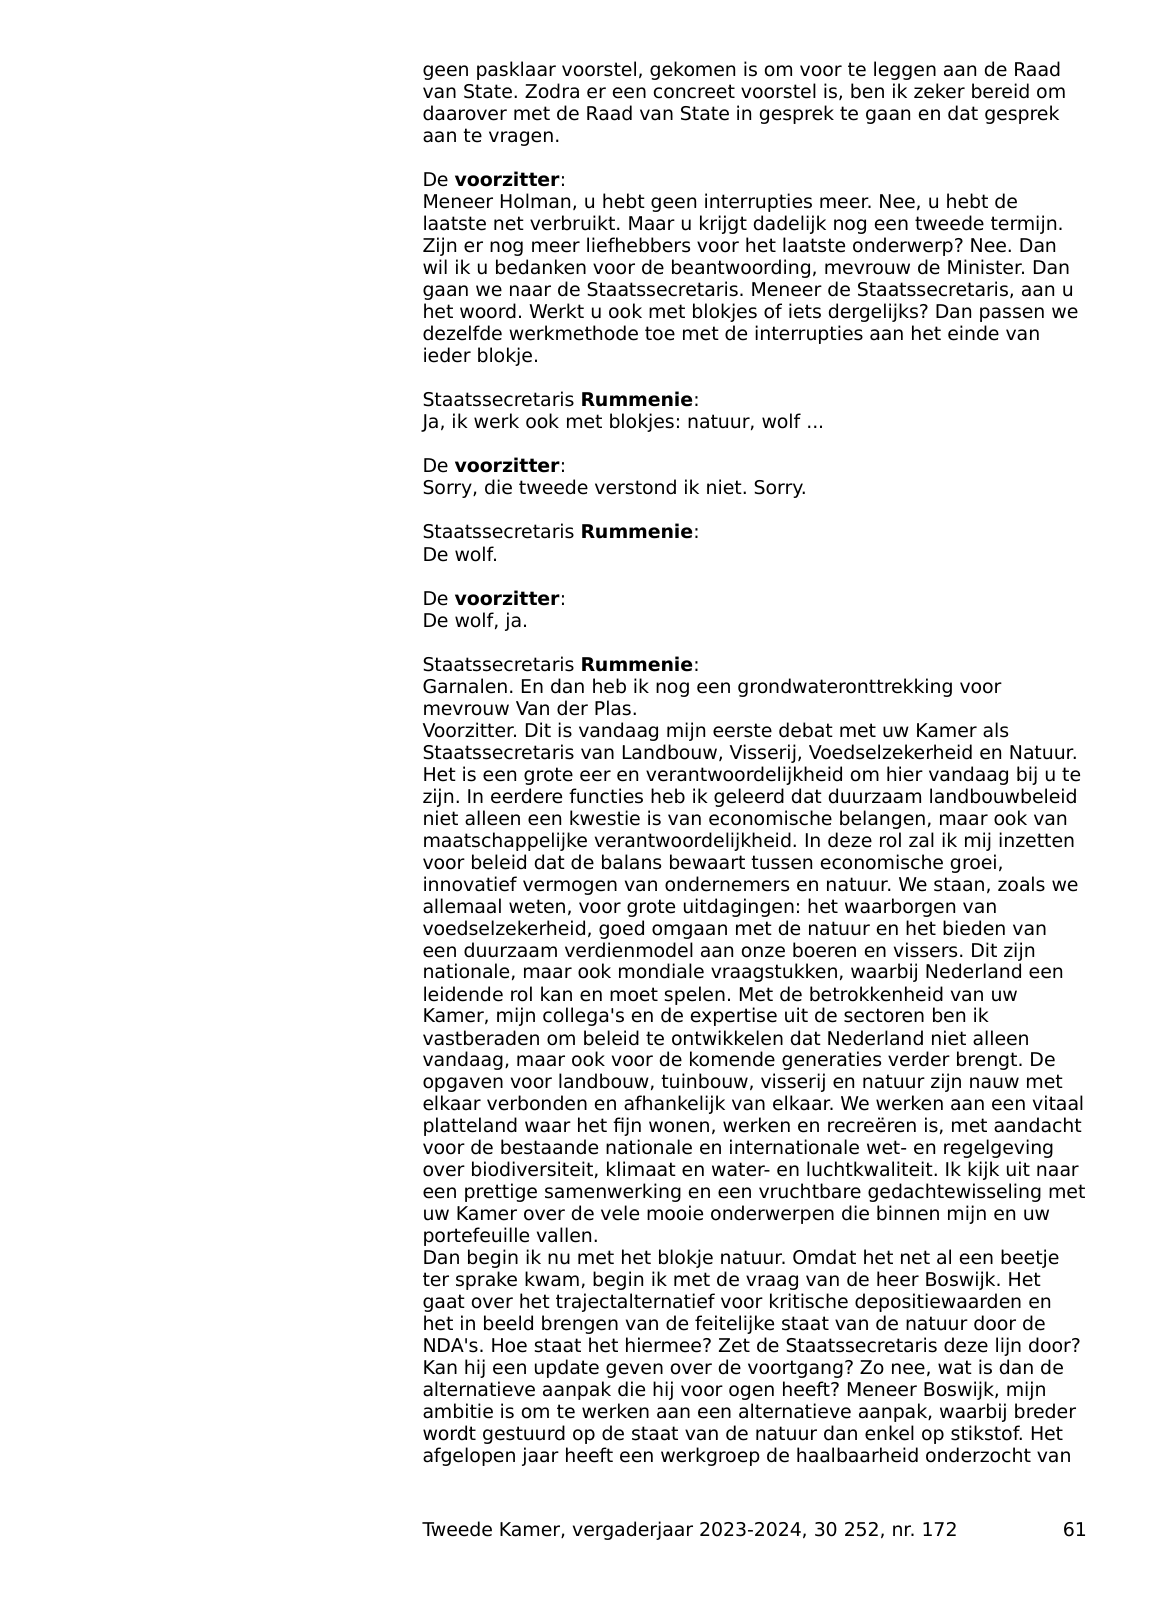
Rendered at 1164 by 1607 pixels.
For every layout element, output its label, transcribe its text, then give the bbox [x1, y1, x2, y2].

text De wolf, ja. [422, 609, 1087, 632]
text Garnalen. En dan heb ik nog een grondwateronttrekking voor mevrouw Van der Plas. [422, 676, 1087, 720]
text De wolf. [422, 543, 1087, 565]
text De voorzitter: [422, 455, 1087, 477]
text Staatssecretaris Rummenie: [422, 521, 1087, 543]
text Staatssecretaris Rummenie: [422, 389, 1087, 411]
text Dan begin ik nu met het blokje natuur. Omdat het net al een beetje ter sprake kwam, begin ik met de vraag van de heer Boswijk. Het gaat over het trajectalternatief voor kritische depositiewaarden en het in beeld brengen van de feitelijke staat van de natuur door de NDA's. Hoe staat het hiermee? Zet de Staatssecretaris deze lijn door? Kan hij een update geven over de voortgang? Zo nee, wat is dan de alternatieve aanpak die hij voor ogen heeft? Meneer Boswijk, mijn ambitie is om te werken aan een alternatieve aanpak, waarbij breder wordt gestuurd op de staat van de natuur dan enkel op stikstof. Het afgelopen jaar heeft een werkgroep de haalbaarheid onderzocht van [422, 1247, 1087, 1467]
text Sorry, die tweede verstond ik niet. Sorry. [422, 477, 1087, 499]
text De voorzitter: [422, 588, 1087, 609]
text Meneer Holman, u hebt geen interrupties meer. Nee, u hebt de laatste net verbruikt. Maar u krijgt dadelijk nog een tweede termijn. Zijn er nog meer liefhebbers voor het laatste onderwerp? Nee. Dan wil ik u bedanken voor de beantwoording, mevrouw de Minister. Dan gaan we naar de Staatssecretaris. Meneer de Staatssecretaris, aan u het woord. Werkt u ook met blokjes of iets dergelijks? Dan passen we dezelfde werkmethode toe met de interrupties aan het einde van ieder blokje. [422, 191, 1087, 367]
text Ja, ik werk ook met blokjes: natuur, wolf ... [422, 411, 1087, 433]
text geen pasklaar voorstel, gekomen is om voor te leggen aan de Raad van State. Zodra er een concreet voorstel is, ben ik zeker bereid om daarover met de Raad van State in gesprek te gaan en dat gesprek aan te vragen. [422, 59, 1087, 147]
text De voorzitter: [422, 169, 1087, 191]
text Voorzitter. Dit is vandaag mijn eerste debat met uw Kamer als Staatssecretaris van Landbouw, Visserij, Voedselzekerheid en Natuur. Het is een grote eer en verantwoordelijkheid om hier vandaag bij u te zijn. In eerdere functies heb ik geleerd dat duurzaam landbouwbeleid niet alleen een kwestie is van economische belangen, maar ook van maatschappelijke verantwoordelijkheid. In deze rol zal ik mij inzetten voor beleid dat de balans bewaart tussen economische groei, innovatief vermogen van ondernemers en natuur. We staan, zoals we allemaal weten, voor grote uitdagingen: het waarborgen van voedselzekerheid, goed omgaan met de natuur en het bieden van een duurzaam verdienmodel aan onze boeren en vissers. Dit zijn nationale, maar ook mondiale vraagstukken, waarbij Nederland een leidende rol kan en moet spelen. Met de betrokkenheid van uw Kamer, mijn collega's en de expertise uit de sectoren ben ik vastberaden om beleid te ontwikkelen dat Nederland niet alleen vandaag, maar ook voor de komende generaties verder brengt. De opgaven voor landbouw, tuinbouw, visserij en natuur zijn nauw met elkaar verbonden en afhankelijk van elkaar. We werken aan een vitaal platteland waar het fijn wonen, werken en recreëren is, met aandacht voor de bestaande nationale en internationale wet- en regelgeving over biodiversiteit, klimaat en water- en luchtkwaliteit. Ik kijk uit naar een prettige samenwerking en een vruchtbare gedachtewisseling met uw Kamer over de vele mooie onderwerpen die binnen mijn en uw portefeuille vallen. [422, 720, 1087, 1247]
text Staatssecretaris Rummenie: [422, 654, 1087, 676]
